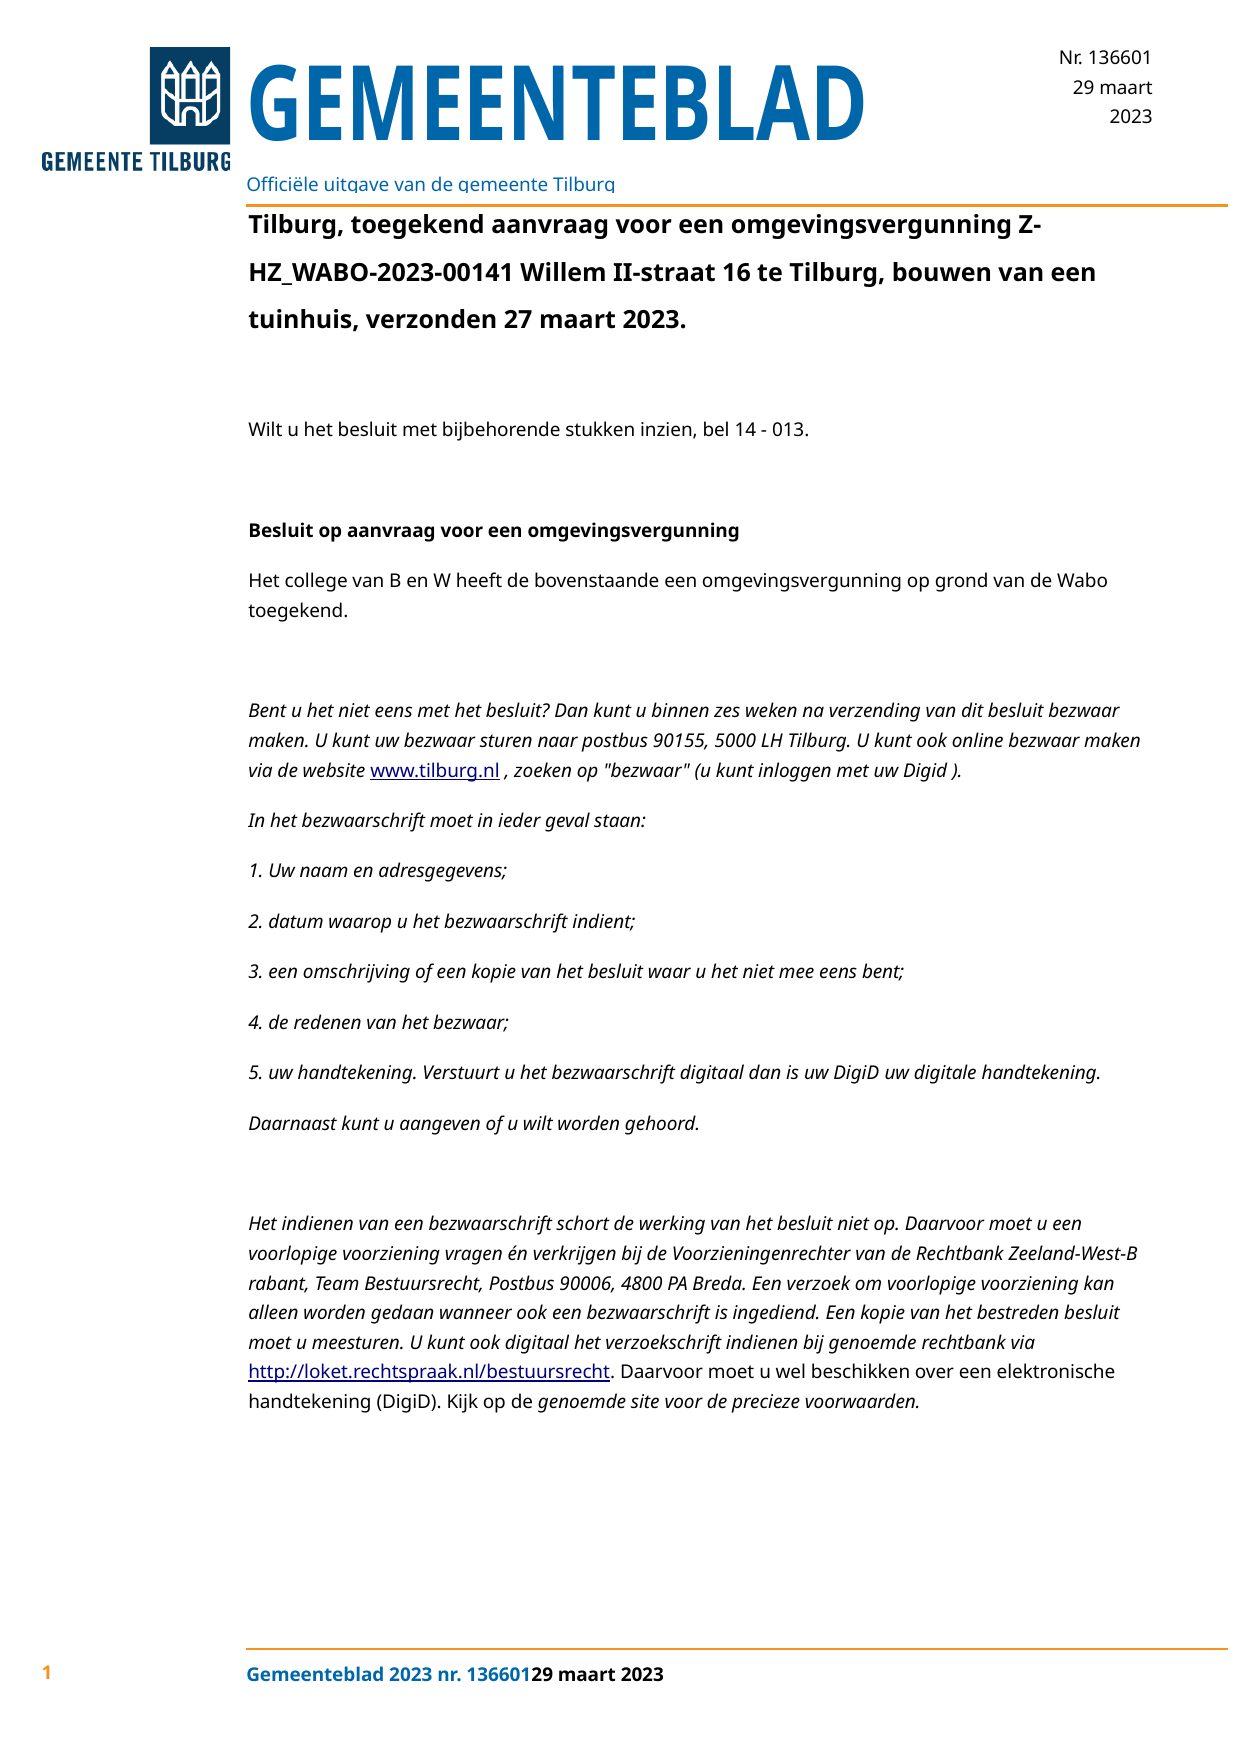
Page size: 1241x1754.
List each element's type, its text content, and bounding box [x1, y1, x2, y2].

text Het college van B en W heeft de bovenstaande een omgevingsvergunning op grond van de Wabo toegekend. [248, 567, 1152, 622]
text 2. datum waarop u het bezwaarschrift indient; [248, 908, 1152, 934]
text Wilt u het besluit met bijbehorende stukken inzien, bel 14 - 013. [248, 416, 1152, 442]
text Tilburg, toegekend aanvraag voor een omgevingsvergunning Z-HZ_WABO-2023-00141 Willem II-straat 16 te Tilburg, bouwen van een tuinhuis, verzonden 27 maart 2023. [248, 207, 1152, 336]
text Daarnaast kunt u aangeven of u wilt worden gehoord. [248, 1110, 1152, 1135]
picture [41, 47, 231, 172]
text 3. een omschrijving of een kopie van het besluit waar u het niet mee eens bent; [248, 958, 1152, 984]
text In het bezwaarschrift moet in ieder geval staan: [248, 807, 1152, 833]
text Besluit op aanvraag voor een omgevingsvergunning [248, 517, 1152, 542]
text Het indienen van een bezwaarschrift schort de werking van het besluit niet op. Daarvoor moet u een voorlopige voorziening vragen én verkrijgen bij de Voorzieningenrechter van de Rechtbank Zeeland-West-B rabant, Team Bestuursrecht, Postbus 90006, 4800 PA Breda. Een verzoek om voorlopige voorziening kan alleen worden gedaan wanneer ook een bezwaarschrift is ingediend. Een kopie van het bestreden besluit moet u meesturen. U kunt ook digitaal het verzoekschrift indienen bij genoemde rechtbank via http://loket.rechtspraak.nl/bestuursrecht. Daarvoor moet u wel beschikken over een elektronische handtekening (DigiD). Kijk op de genoemde site voor de precieze voorwaarden. [248, 1211, 1152, 1414]
text Bent u het niet eens met het besluit? Dan kunt u binnen zes weken na verzending van dit besluit bezwaar maken. U kunt uw bezwaar sturen naar postbus 90155, 5000 LH Tilburg. U kunt ook online bezwaar maken via de website www.tilburg.nl , zoeken op "bezwaar" (u kunt inloggen met uw Digid ). [248, 698, 1152, 782]
text 1. Uw naam en adresgegevens; [248, 858, 1152, 883]
text 5. uw handtekening. Verstuurt u het bezwaarschrift digitaal dan is uw DigiD uw digitale handtekening. [248, 1059, 1152, 1085]
text 4. de redenen van het bezwaar; [248, 1009, 1152, 1034]
